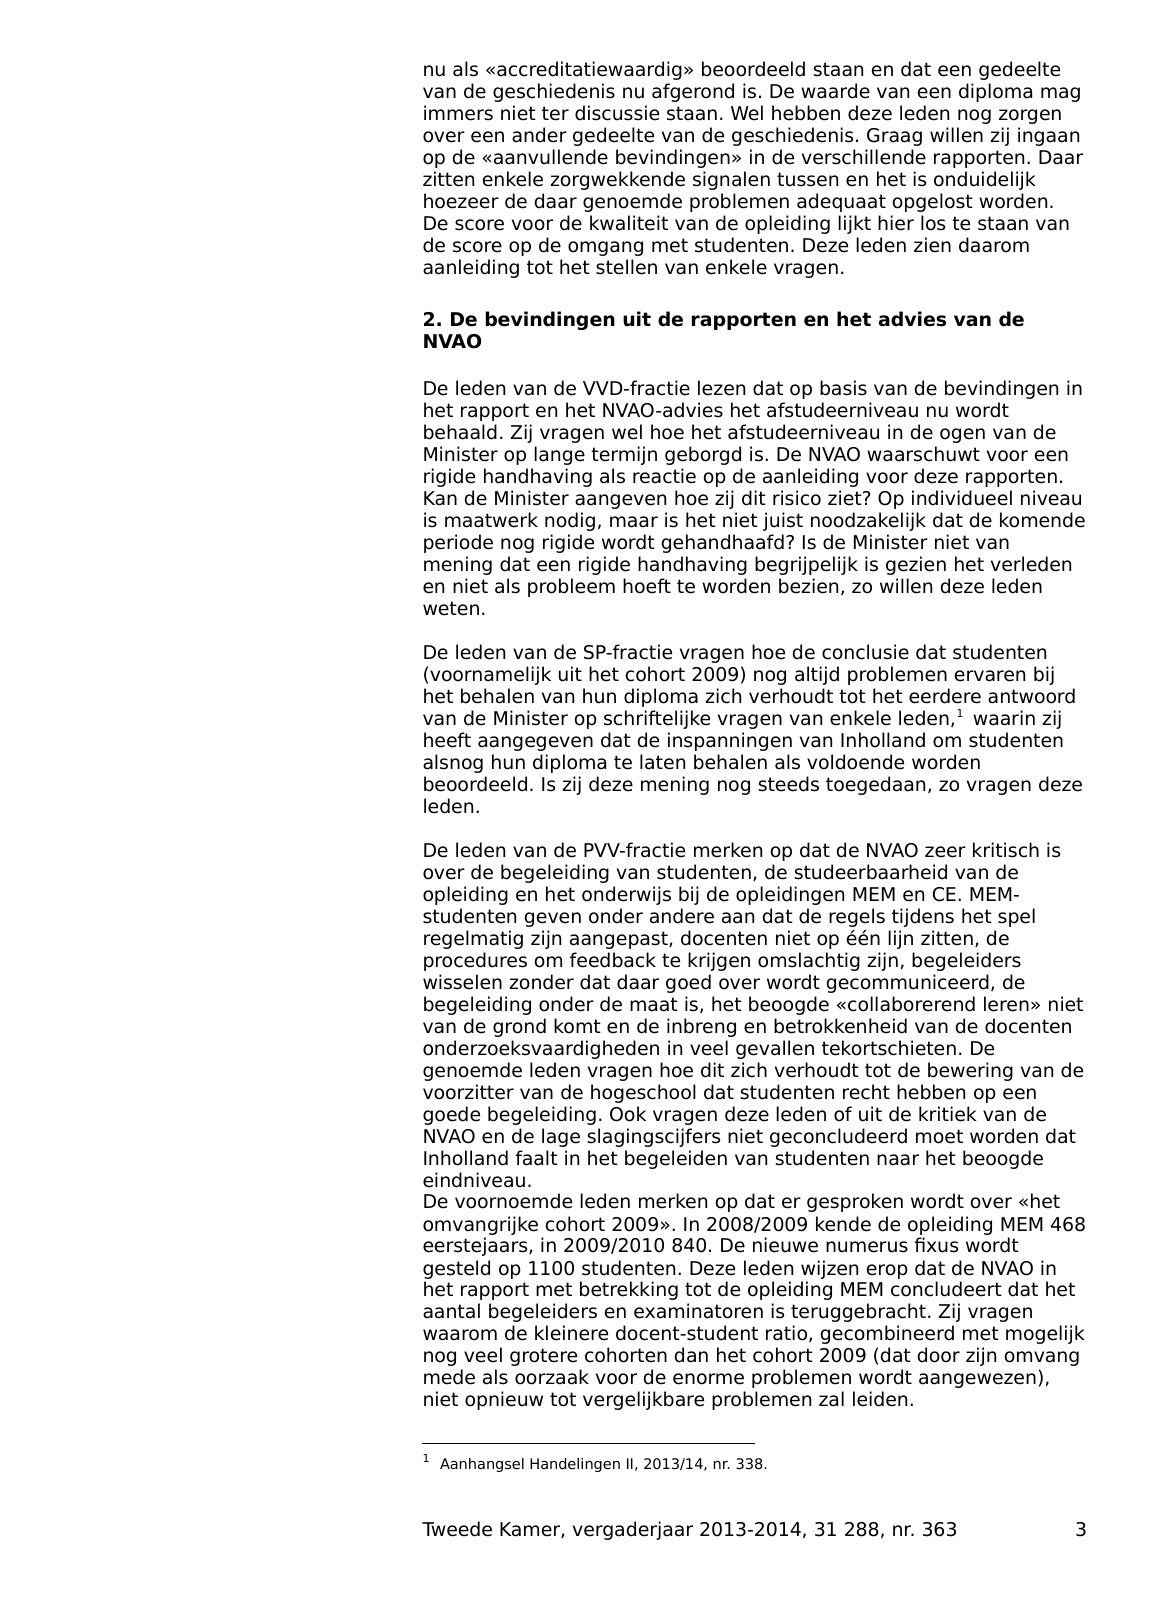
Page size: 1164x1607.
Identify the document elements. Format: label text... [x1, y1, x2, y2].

text De leden van de VVD-fractie lezen dat op basis van de bevindingen in het rapport en het NVAO-advies het afstudeerniveau nu wordt behaald. Zij vragen wel hoe het afstudeerniveau in de ogen van de Minister op lange termijn geborgd is. De NVAO waarschuwt voor een rigide handhaving als reactie op de aanleiding voor deze rapporten. Kan de Minister aangeven hoe zij dit risico ziet? Op individueel niveau is maatwerk nodig, maar is het niet juist noodzakelijk dat de komende periode nog rigide wordt gehandhaafd? Is de Minister niet van mening dat een rigide handhaving begrijpelijk is gezien het verleden en niet als probleem hoeft te worden bezien, zo willen deze leden weten. [422, 378, 1087, 619]
text De voornoemde leden merken op dat er gesproken wordt over «het omvangrijke cohort 2009». In 2008/2009 kende de opleiding MEM 468 eerstejaars, in 2009/2010 840. De nieuwe numerus fixus wordt gesteld op 1100 studenten. Deze leden wijzen erop dat de NVAO in het rapport met betrekking tot de opleiding MEM concludeert dat het aantal begeleiders en examinatoren is teruggebracht. Zij vragen waarom de kleinere docent-student ratio, gecombineerd met mogelijk nog veel grotere cohorten dan het cohort 2009 (dat door zijn omvang mede als oorzaak voor de enorme problemen wordt aangewezen), niet opnieuw tot vergelijkbare problemen zal leiden. [422, 1191, 1087, 1411]
text De leden van de SP-fractie vragen hoe de conclusie dat studenten (voornamelijk uit het cohort 2009) nog altijd problemen ervaren bij het behalen van hun diploma zich verhoudt tot het eerdere antwoord van de Minister op schriftelijke vragen van enkele leden, waarin zij heeft aangegeven dat de inspanningen van Inholland om studenten alsnog hun diploma te laten behalen als voldoende worden beoordeeld. Is zij deze mening nog steeds toegedaan, zo vragen deze leden. [422, 642, 1087, 818]
text nu als «accreditatiewaardig» beoordeeld staan en dat een gedeelte van de geschiedenis nu afgerond is. De waarde van een diploma mag immers niet ter discussie staan. Wel hebben deze leden nog zorgen over een ander gedeelte van de geschiedenis. Graag willen zij ingaan op de «aanvullende bevindingen» in de verschillende rapporten. Daar zitten enkele zorgwekkende signalen tussen en het is onduidelijk hoezeer de daar genoemde problemen adequaat opgelost worden. De score voor de kwaliteit van de opleiding lijkt hier los te staan van de score op de omgang met studenten. Deze leden zien daarom aanleiding tot het stellen van enkele vragen. [422, 59, 1087, 279]
text De leden van de PVV-fractie merken op dat de NVAO zeer kritisch is over de begeleiding van studenten, de studeerbaarheid van de opleiding en het onderwijs bij de opleidingen MEM en CE. MEM-studenten geven onder andere aan dat de regels tijdens het spel regelmatig zijn aangepast, docenten niet op één lijn zitten, de procedures om feedback te krijgen omslachtig zijn, begeleiders wisselen zonder dat daar goed over wordt gecommuniceerd, de begeleiding onder de maat is, het beoogde «collaborerend leren» niet van de grond komt en de inbreng en betrokkenheid van de docenten onderzoeksvaardigheden in veel gevallen tekortschieten. De genoemde leden vragen hoe dit zich verhoudt tot de bewering van de voorzitter van de hogeschool dat studenten recht hebben op een goede begeleiding. Ook vragen deze leden of uit de kritiek van de NVAO en de lage slagingscijfers niet geconcludeerd moet worden dat Inholland faalt in het begeleiden van studenten naar het beoogde eindniveau. [422, 840, 1087, 1191]
text Aanhangsel Handelingen II, 2013/14, nr. 338. [422, 1452, 1087, 1474]
subtitle 2. De bevindingen uit de rapporten en het advies van de NVAO [422, 309, 1087, 353]
